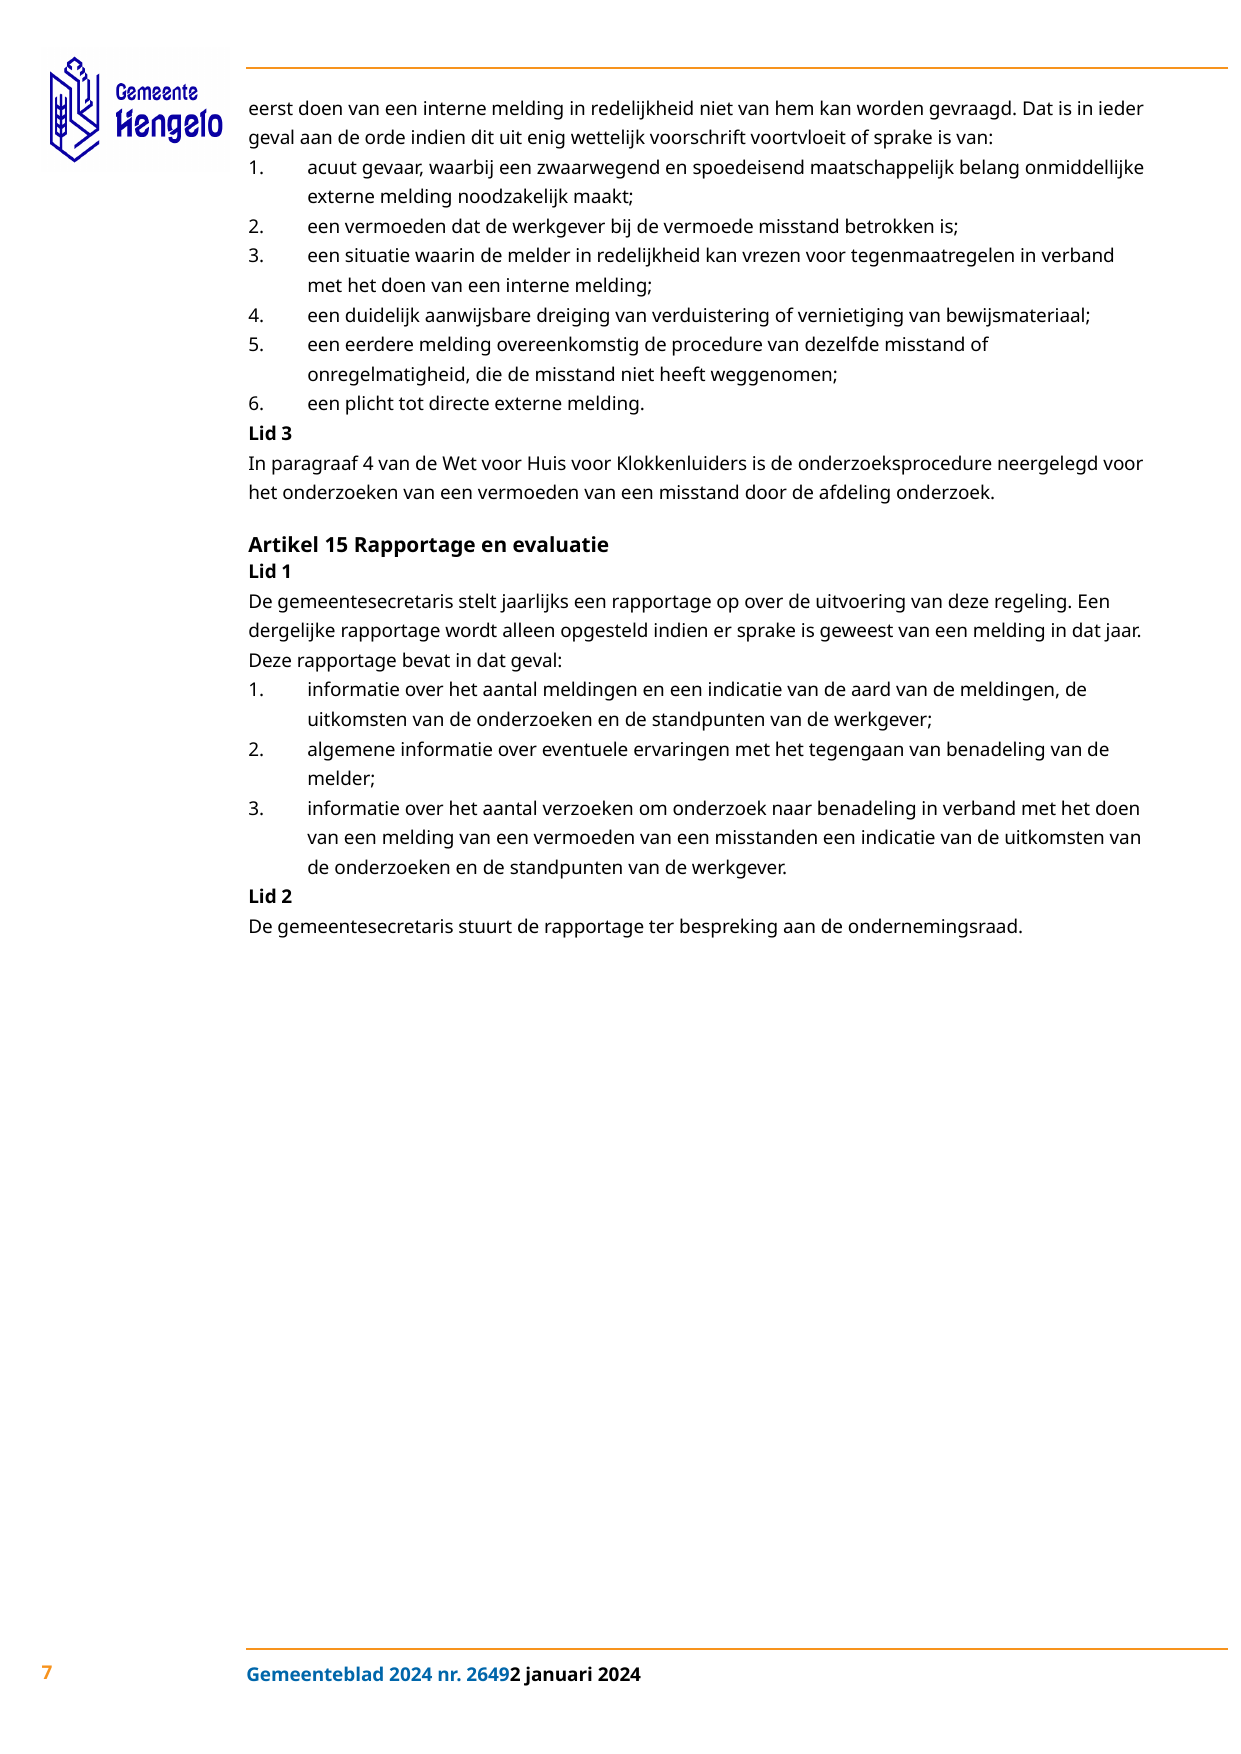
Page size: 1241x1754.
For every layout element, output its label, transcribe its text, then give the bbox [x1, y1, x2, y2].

list een vermoeden dat de werkgever bij de vermoede misstand betrokken is; [248, 213, 1152, 239]
list informatie over het aantal meldingen en een indicatie van de aard van de meldingen, de uitkomsten van de onderzoeken en de standpunten van de werkgever; [248, 677, 1152, 732]
list een situatie waarin de melder in redelijkheid kan vrezen voor tegenmaatregelen in verband met het doen van een interne melding; [248, 243, 1152, 298]
list acuut gevaar, waarbij een zwaarwegend en spoedeisend maatschappelijk belang onmiddellijke externe melding noodzakelijk maakt; [248, 154, 1152, 209]
text De gemeentesecretaris stuurt de rapportage ter bespreking aan de ondernemingsraad. [248, 913, 1152, 939]
list een duidelijk aanwijsbare dreiging van verduistering of vernietiging van bewijsmateriaal; [248, 302, 1152, 328]
text Lid 3 [248, 420, 1152, 446]
text Artikel 15 Rapportage en evaluatie [248, 530, 1152, 558]
list een eerdere melding overeenkomstig de procedure van dezelfde misstand of onregelmatigheid, die de misstand niet heeft weggenomen; [248, 331, 1152, 387]
list algemene informatie over eventuele ervaringen met het tegengaan van benadeling van de melder; [248, 736, 1152, 791]
text De gemeentesecretaris stelt jaarlijks een rapportage op over de uitvoering van deze regeling. Een dergelijke rapportage wordt alleen opgesteld indien er sprake is geweest van een melding in dat jaar. Deze rapportage bevat in dat geval: [248, 588, 1152, 673]
text Lid 2 [248, 884, 1152, 909]
list informatie over het aantal verzoeken om onderzoek naar benadeling in verband met het doen van een melding van een vermoeden van een misstanden een indicatie van de uitkomsten van de onderzoeken en de standpunten van de werkgever. [248, 795, 1152, 880]
text Lid 1 [248, 558, 1152, 584]
text In paragraaf 4 van de Wet voor Huis voor Klokkenluiders is de onderzoeksprocedure neergelegd voor het onderzoeken van een vermoeden van een misstand door de afdeling onderzoek. [248, 450, 1152, 505]
list een plicht tot directe externe melding. [248, 391, 1152, 416]
picture [41, 47, 231, 172]
text eerst doen van een interne melding in redelijkheid niet van hem kan worden gevraagd. Dat is in ieder geval aan de orde indien dit uit enig wettelijk voorschrift voortvloeit of sprake is van: [248, 95, 1152, 150]
